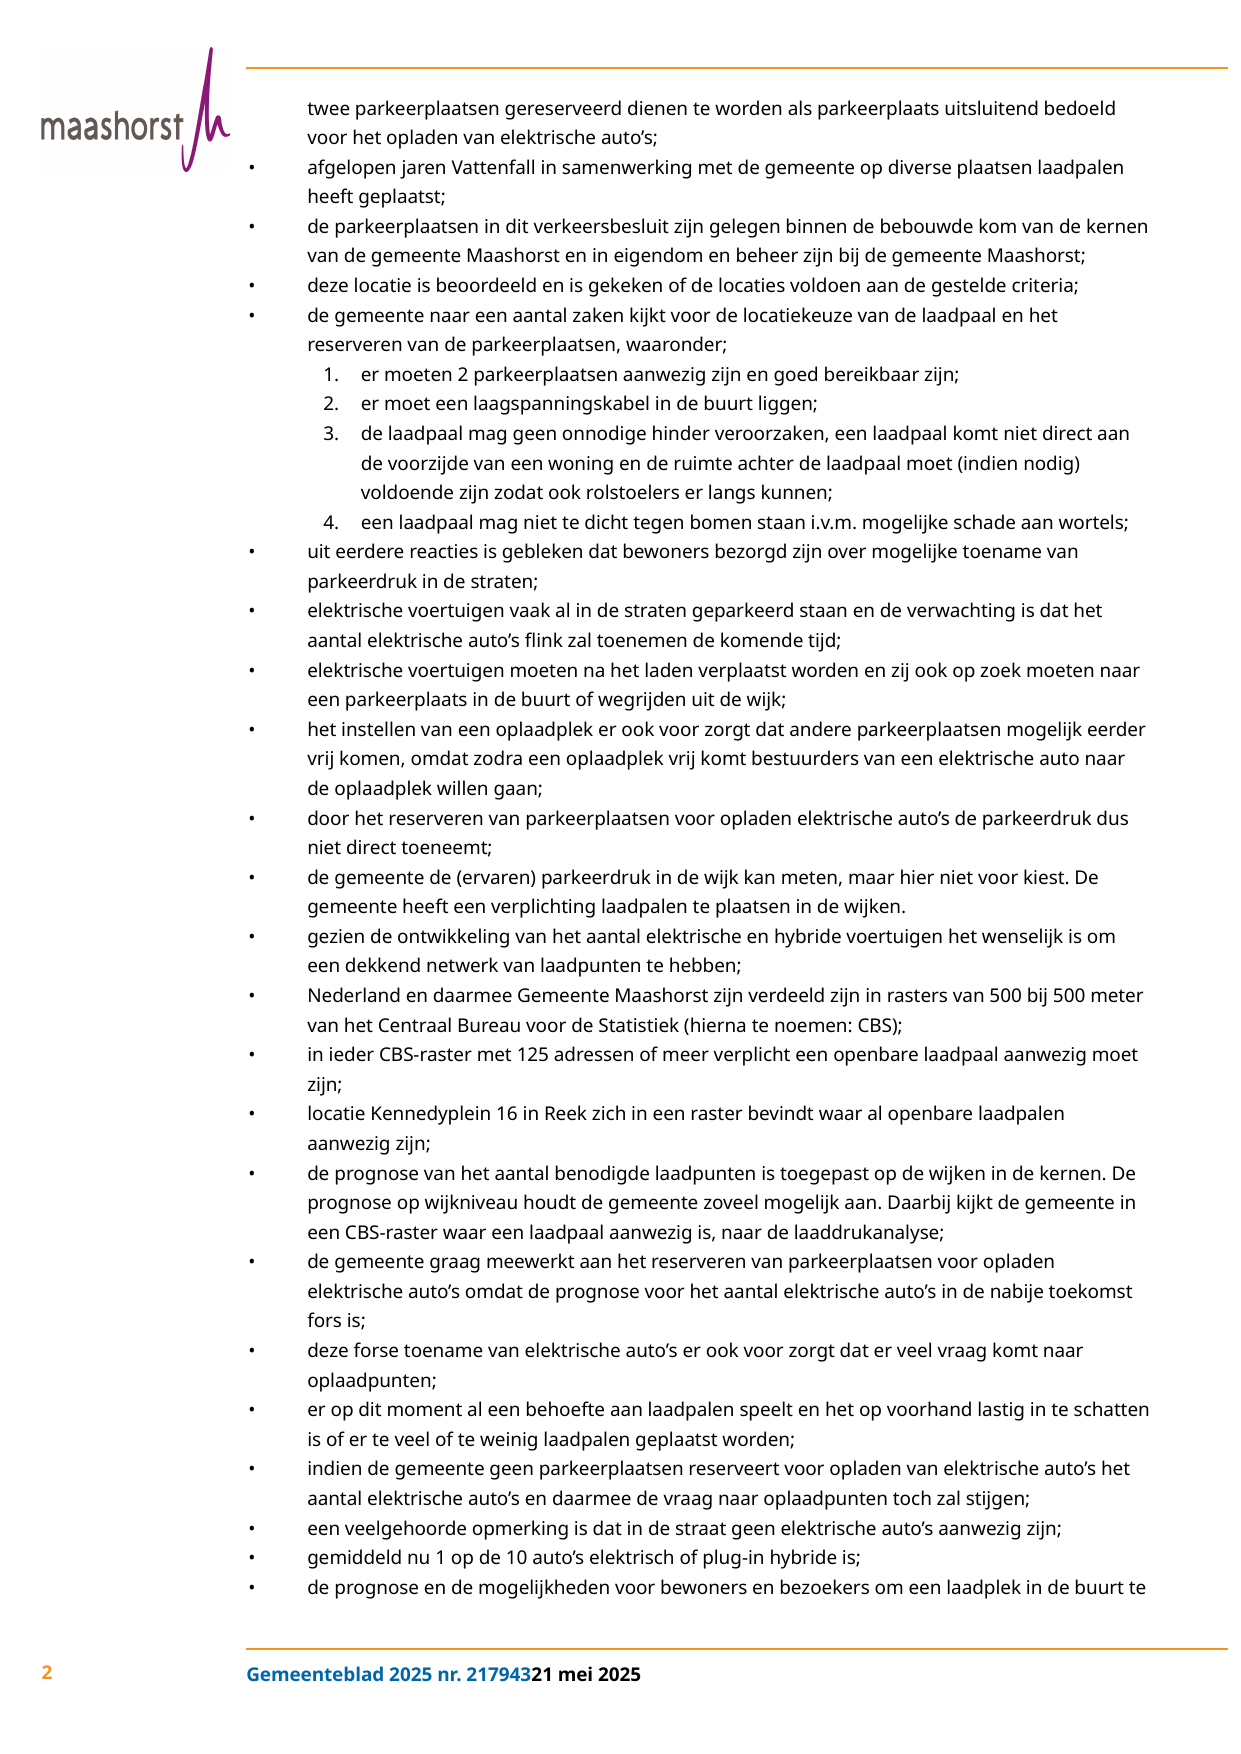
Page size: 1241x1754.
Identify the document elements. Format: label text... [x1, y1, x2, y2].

list gemiddeld nu 1 op de 10 auto’s elektrisch of plug-in hybride is; [248, 1544, 1152, 1570]
list afgelopen jaren Vattenfall in samenwerking met de gemeente op diverse plaatsen laadpalen heeft geplaatst; [248, 154, 1152, 209]
list gezien de ontwikkeling van het aantal elektrische en hybride voertuigen het wenselijk is om een dekkend netwerk van laadpunten te hebben; [248, 923, 1152, 978]
list de prognose van het aantal benodigde laadpunten is toegepast op de wijken in de kernen. De prognose op wijkniveau houdt de gemeente zoveel mogelijk aan. Daarbij kijkt de gemeente in een CBS-raster waar een laadpaal aanwezig is, naar de laaddrukanalyse; [248, 1160, 1152, 1245]
list er moet een laagspanningskabel in de buurt liggen; [323, 391, 1152, 416]
list er moeten 2 parkeerplaatsen aanwezig zijn en goed bereikbaar zijn; [323, 361, 1152, 387]
list indien de gemeente geen parkeerplaatsen reserveert voor opladen van elektrische auto’s het aantal elektrische auto’s en daarmee de vraag naar oplaadpunten toch zal stijgen; [248, 1456, 1152, 1511]
list het instellen van een oplaadplek er ook voor zorgt dat andere parkeerplaatsen mogelijk eerder vrij komen, omdat zodra een oplaadplek vrij komt bestuurders van een elektrische auto naar de oplaadplek willen gaan; [248, 716, 1152, 801]
list een laadpaal mag niet te dicht tegen bomen staan i.v.m. mogelijke schade aan wortels; [323, 509, 1152, 535]
list locatie Kennedyplein 16 in Reek zich in een raster bevindt waar al openbare laadpalen aanwezig zijn; [248, 1101, 1152, 1156]
list elektrische voertuigen vaak al in de straten geparkeerd staan en de verwachting is dat het aantal elektrische auto’s flink zal toenemen de komende tijd; [248, 598, 1152, 653]
list Nederland en daarmee Gemeente Maashorst zijn verdeeld zijn in rasters van 500 bij 500 meter van het Centraal Bureau voor de Statistiek (hierna te noemen: CBS); [248, 982, 1152, 1038]
list de prognose en de mogelijkheden voor bewoners en bezoekers om een laadplek in de buurt te [248, 1574, 1152, 1600]
list uit eerdere reacties is gebleken dat bewoners bezorgd zijn over mogelijke toename van parkeerdruk in de straten; [248, 538, 1152, 594]
list de gemeente de (ervaren) parkeerdruk in de wijk kan meten, maar hier niet voor kiest. De gemeente heeft een verplichting laadpalen te plaatsen in de wijken. [248, 864, 1152, 919]
list de gemeente naar een aantal zaken kijkt voor de locatiekeuze van de laadpaal en het reserveren van de parkeerplaatsen, waaronder; [248, 302, 1152, 357]
list een veelgehoorde opmerking is dat in de straat geen elektrische auto’s aanwezig zijn; [248, 1515, 1152, 1541]
list in ieder CBS-raster met 125 adressen of meer verplicht een openbare laadpaal aanwezig moet zijn; [248, 1041, 1152, 1097]
list elektrische voertuigen moeten na het laden verplaatst worden en zij ook op zoek moeten naar een parkeerplaats in de buurt of wegrijden uit de wijk; [248, 657, 1152, 712]
list twee parkeerplaatsen gereserveerd dienen te worden als parkeerplaats uitsluitend bedoeld voor het opladen van elektrische auto’s; [248, 95, 1152, 150]
list deze locatie is beoordeeld en is gekeken of de locaties voldoen aan de gestelde criteria; [248, 272, 1152, 298]
list de gemeente graag meewerkt aan het reserveren van parkeerplaatsen voor opladen elektrische auto’s omdat de prognose voor het aantal elektrische auto’s in de nabije toekomst fors is; [248, 1248, 1152, 1333]
list er op dit moment al een behoefte aan laadpalen speelt en het op voorhand lastig in te schatten is of er te veel of te weinig laadpalen geplaatst worden; [248, 1396, 1152, 1452]
list door het reserveren van parkeerplaatsen voor opladen elektrische auto’s de parkeerdruk dus niet direct toeneemt; [248, 805, 1152, 860]
list de parkeerplaatsen in dit verkeersbesluit zijn gelegen binnen de bebouwde kom van de kernen van de gemeente Maashorst en in eigendom en beheer zijn bij de gemeente Maashorst; [248, 213, 1152, 268]
picture [41, 47, 231, 172]
list deze forse toename van elektrische auto’s er ook voor zorgt dat er veel vraag komt naar oplaadpunten; [248, 1337, 1152, 1393]
list de laadpaal mag geen onnodige hinder veroorzaken, een laadpaal komt niet direct aan de voorzijde van een woning en de ruimte achter de laadpaal moet (indien nodig) voldoende zijn zodat ook rolstoelers er langs kunnen; [323, 420, 1152, 505]
